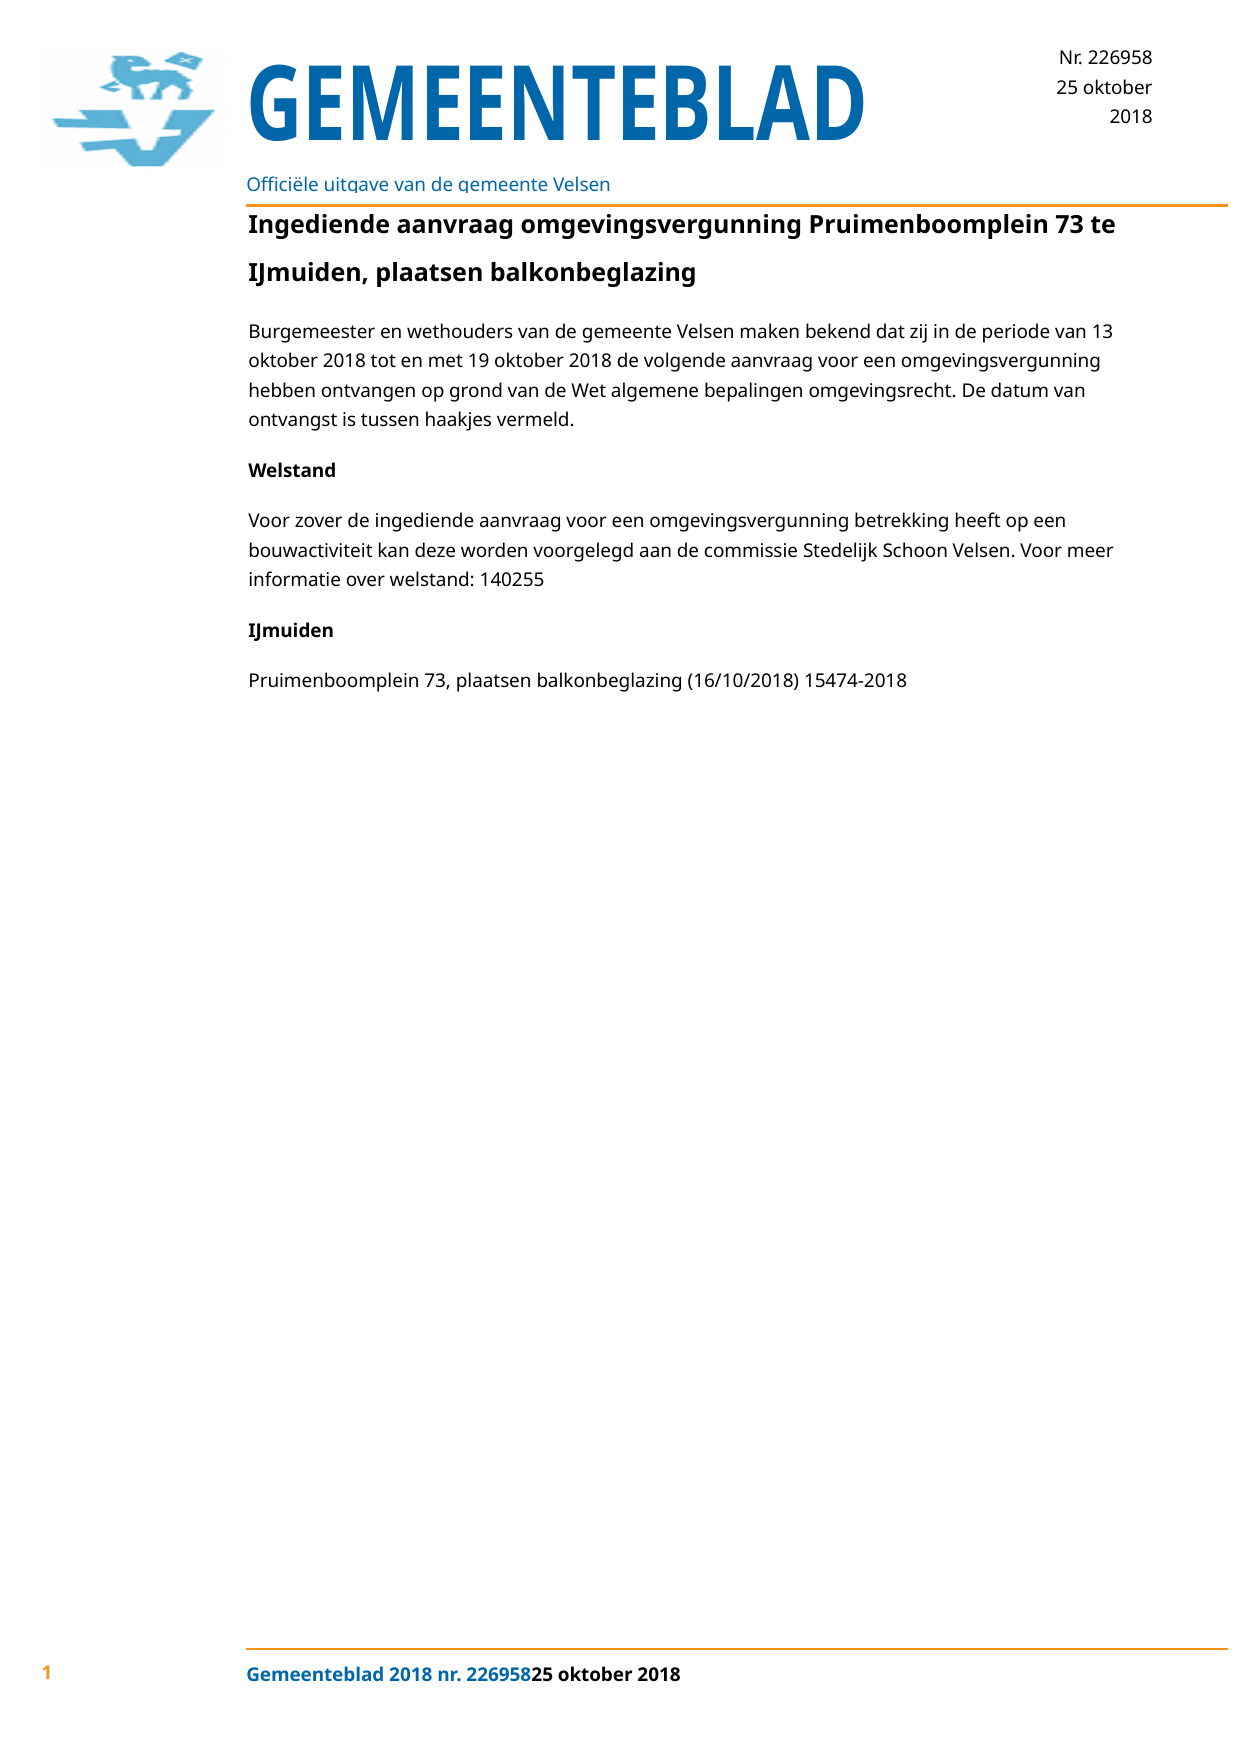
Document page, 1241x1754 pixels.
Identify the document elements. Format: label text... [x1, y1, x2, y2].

text IJmuiden [248, 617, 1152, 643]
text Ingediende aanvraag omgevingsvergunning Pruimenboomplein 73 te IJmuiden, plaatsen balkonbeglazing [248, 207, 1152, 288]
text Burgemeester en wethouders van de gemeente Velsen maken bekend dat zij in de periode van 13 oktober 2018 tot en met 19 oktober 2018 de volgende aanvraag voor een omgevingsvergunning hebben ontvangen op grond van de Wet algemene bepalingen omgevingsrecht. De datum van ontvangst is tussen haakjes vermeld. [248, 318, 1152, 432]
text Welstand [248, 457, 1152, 483]
text Pruimenboomplein 73, plaatsen balkonbeglazing (16/10/2018) 15474-2018 [248, 667, 1152, 693]
text Voor zover de ingediende aanvraag voor een omgevingsvergunning betrekking heeft op een bouwactiviteit kan deze worden voorgelegd aan de commissie Stedelijk Schoon Velsen. Voor meer informatie over welstand: 140255 [248, 507, 1152, 592]
picture [41, 47, 231, 172]
